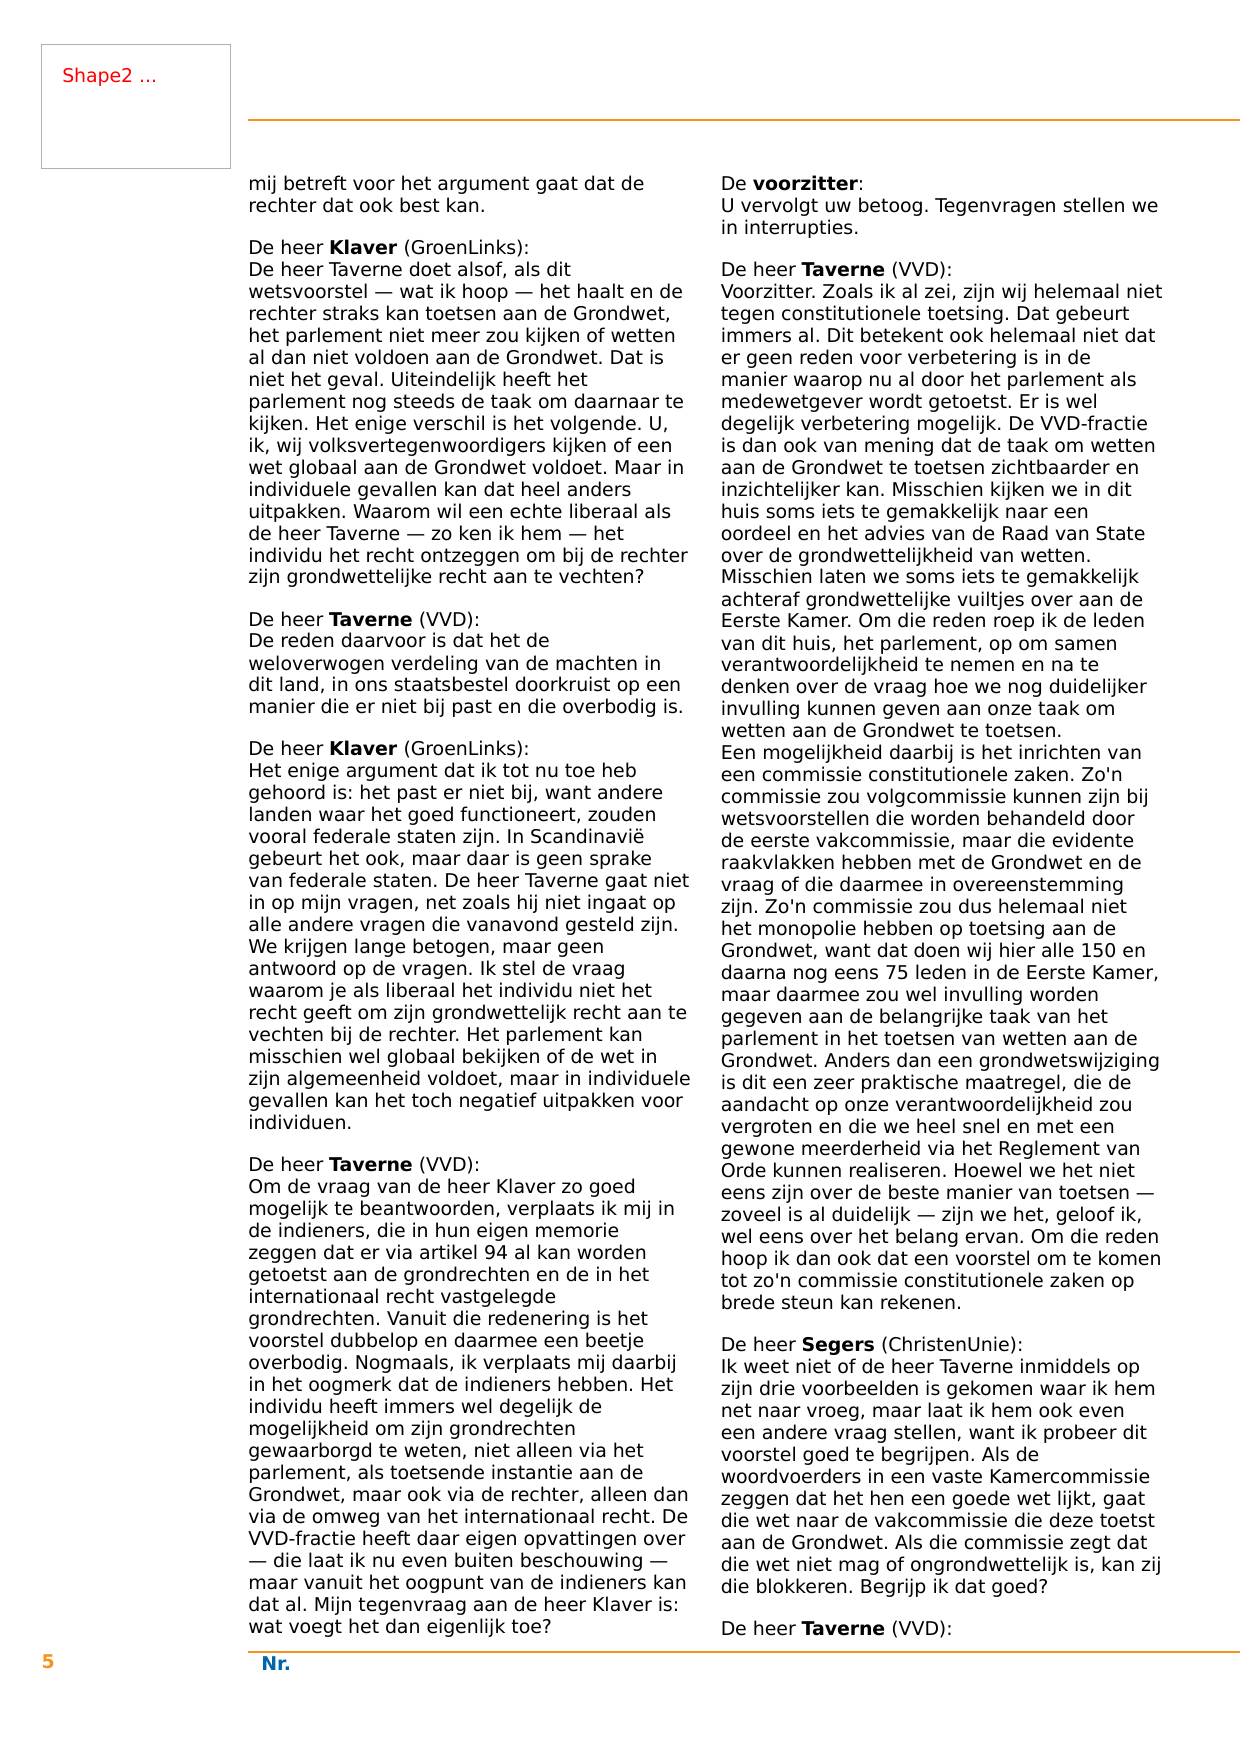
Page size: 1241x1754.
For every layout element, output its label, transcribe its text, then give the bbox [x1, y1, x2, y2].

text De heer Taverne (VVD): [248, 1154, 691, 1176]
text De heer Taverne (VVD): [248, 608, 691, 630]
text De voorzitter: [721, 173, 1163, 195]
text De reden daarvoor is dat het de weloverwogen verdeling van de machten in dit land, in ons staatsbestel doorkruist op een manier die er niet bij past en die overbodig is. [248, 630, 691, 718]
text Voorzitter. Zoals ik al zei, zijn wij helemaal niet tegen constitutionele toetsing. Dat gebeurt immers al. Dit betekent ook helemaal niet dat er geen reden voor verbetering is in de manier waarop nu al door het parlement als medewetgever wordt getoetst. Er is wel degelijk verbetering mogelijk. De VVD-fractie is dan ook van mening dat de taak om wetten aan de Grondwet te toetsen zichtbaarder en inzichtelijker kan. Misschien kijken we in dit huis soms iets te gemakkelijk naar een oordeel en het advies van de Raad van State over de grondwettelijkheid van wetten. Misschien laten we soms iets te gemakkelijk achteraf grondwettelijke vuiltjes over aan de Eerste Kamer. Om die reden roep ik de leden van dit huis, het parlement, op om samen verantwoordelijkheid te nemen en na te denken over de vraag hoe we nog duidelijker invulling kunnen geven aan onze taak om wetten aan de Grondwet te toetsen. [721, 281, 1163, 742]
text mij betreft voor het argument gaat dat de rechter dat ook best kan. [248, 173, 691, 217]
text De heer Taverne (VVD): [721, 259, 1163, 281]
text Het enige argument dat ik tot nu toe heb gehoord is: het past er niet bij, want andere landen waar het goed functioneert, zouden vooral federale staten zijn. In Scandinavië gebeurt het ook, maar daar is geen sprake van federale staten. De heer Taverne gaat niet in op mijn vragen, net zoals hij niet ingaat op alle andere vragen die vanavond gesteld zijn. We krijgen lange betogen, maar geen antwoord op de vragen. Ik stel de vraag waarom je als liberaal het individu niet het recht geeft om zijn grondwettelijk recht aan te vechten bij de rechter. Het parlement kan misschien wel globaal bekijken of de wet in zijn algemeenheid voldoet, maar in individuele gevallen kan het toch negatief uitpakken voor individuen. [248, 760, 691, 1134]
text De heer Taverne (VVD): [721, 1617, 1163, 1639]
text De heer Taverne doet alsof, als dit wetsvoorstel — wat ik hoop — het haalt en de rechter straks kan toetsen aan de Grondwet, het parlement niet meer zou kijken of wetten al dan niet voldoen aan de Grondwet. Dat is niet het geval. Uiteindelijk heeft het parlement nog steeds de taak om daarnaar te kijken. Het enige verschil is het volgende. U, ik, wij volksvertegenwoordigers kijken of een wet globaal aan de Grondwet voldoet. Maar in individuele gevallen kan dat heel anders uitpakken. Waarom wil een echte liberaal als de heer Taverne — zo ken ik hem — het individu het recht ontzeggen om bij de rechter zijn grondwettelijke recht aan te vechten? [248, 259, 691, 588]
text Een mogelijkheid daarbij is het inrichten van een commissie constitutionele zaken. Zo'n commissie zou volgcommissie kunnen zijn bij wetsvoorstellen die worden behandeld door de eerste vakcommissie, maar die evidente raakvlakken hebben met de Grondwet en de vraag of die daarmee in overeenstemming zijn. Zo'n commissie zou dus helemaal niet het monopolie hebben op toetsing aan de Grondwet, want dat doen wij hier alle 150 en daarna nog eens 75 leden in de Eerste Kamer, maar daarmee zou wel invulling worden gegeven aan de belangrijke taak van het parlement in het toetsen van wetten aan de Grondwet. Anders dan een grondwetswijziging is dit een zeer praktische maatregel, die de aandacht op onze verantwoordelijkheid zou vergroten en die we heel snel en met een gewone meerderheid via het Reglement van Orde kunnen realiseren. Hoewel we het niet eens zijn over de beste manier van toetsen — zoveel is al duidelijk — zijn we het, geloof ik, wel eens over het belang ervan. Om die reden hoop ik dan ook dat een voorstel om te komen tot zo'n commissie constitutionele zaken op brede steun kan rekenen. [721, 742, 1163, 1314]
text De heer Klaver (GroenLinks): [248, 237, 691, 259]
text U vervolgt uw betoog. Tegenvragen stellen we in interrupties. [721, 195, 1163, 239]
text Om de vraag van de heer Klaver zo goed mogelijk te beantwoorden, verplaats ik mij in de indieners, die in hun eigen memorie zeggen dat er via artikel 94 al kan worden getoetst aan de grondrechten en de in het internationaal recht vastgelegde grondrechten. Vanuit die redenering is het voorstel dubbelop en daarmee een beetje overbodig. Nogmaals, ik verplaats mij daarbij in het oogmerk dat de indieners hebben. Het individu heeft immers wel degelijk de mogelijkheid om zijn grondrechten gewaarborgd te weten, niet alleen via het parlement, als toetsende instantie aan de Grondwet, maar ook via de rechter, alleen dan via de omweg van het internationaal recht. De VVD-fractie heeft daar eigen opvattingen over — die laat ik nu even buiten beschouwing — maar vanuit het oogpunt van de indieners kan dat al. Mijn tegenvraag aan de heer Klaver is: wat voegt het dan eigenlijk toe? [248, 1176, 691, 1637]
text De heer Segers (ChristenUnie): [721, 1334, 1163, 1356]
text Ik weet niet of de heer Taverne inmiddels op zijn drie voorbeelden is gekomen waar ik hem net naar vroeg, maar laat ik hem ook even een andere vraag stellen, want ik probeer dit voorstel goed te begrijpen. Als de woordvoerders in een vaste Kamercommissie zeggen dat het hen een goede wet lijkt, gaat die wet naar de vakcommissie die deze toetst aan de Grondwet. Als die commissie zegt dat die wet niet mag of ongrondwettelijk is, kan zij die blokkeren. Begrijp ik dat goed? [721, 1356, 1163, 1597]
text De heer Klaver (GroenLinks): [248, 738, 691, 760]
